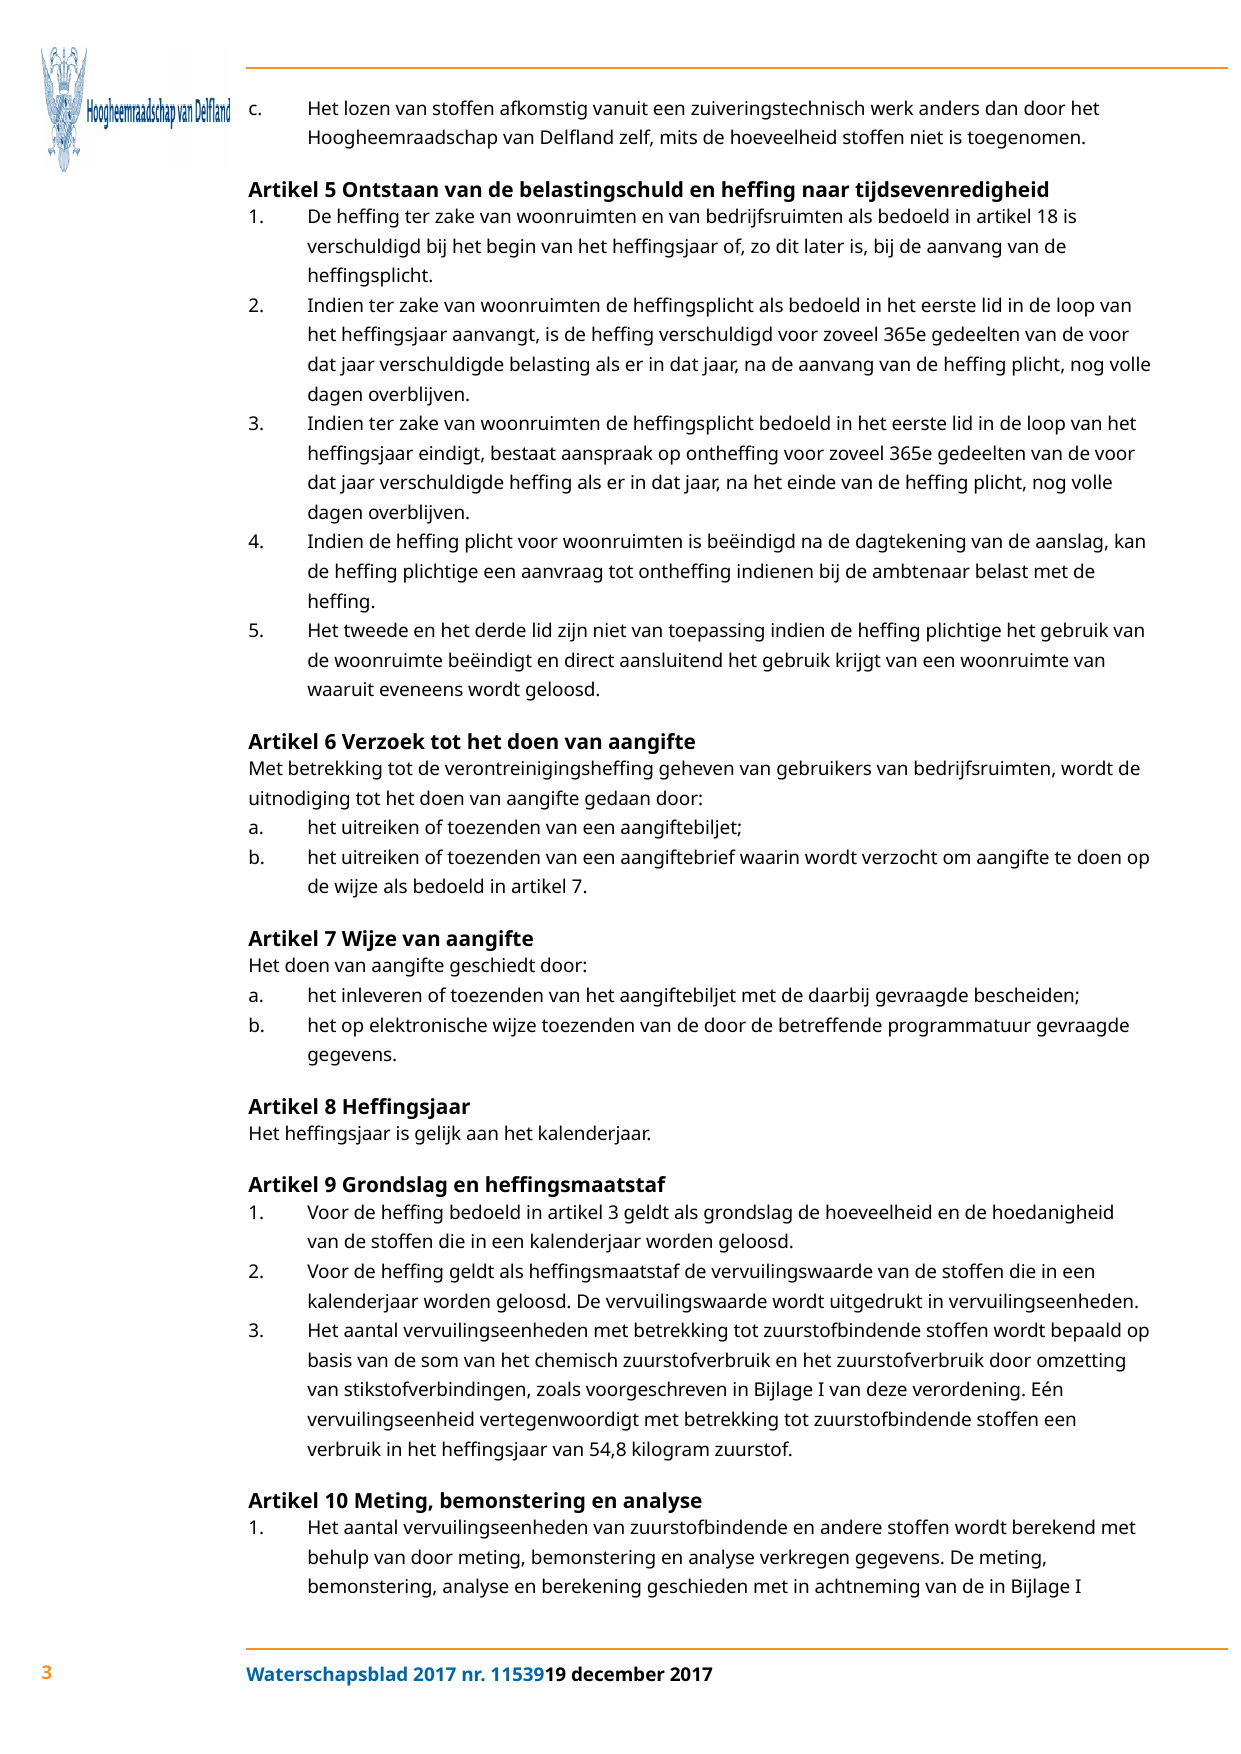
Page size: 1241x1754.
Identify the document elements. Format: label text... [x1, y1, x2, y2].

list Het aantal vervuilingseenheden van zuurstofbindende en andere stoffen wordt berekend met behulp van door meting, bemonstering en analyse verkregen gegevens. De meting, bemonstering, analyse en berekening geschieden met in achtneming van de in Bijlage I [248, 1514, 1152, 1599]
text Het heffingsjaar is gelijk aan het kalenderjaar. [248, 1120, 1152, 1146]
list het uitreiken of toezenden van een aangiftebrief waarin wordt verzocht om aangifte te doen op de wijze als bedoeld in artikel 7. [248, 844, 1152, 899]
text Artikel 8 Heffingsjaar [248, 1092, 1152, 1120]
list het inleveren of toezenden van het aangiftebiljet met de daarbij gevraagde bescheiden; [248, 982, 1152, 1008]
list het uitreiken of toezenden van een aangiftebiljet; [248, 814, 1152, 840]
text Het doen van aangifte geschiedt door: [248, 953, 1152, 978]
list Indien de heffing plicht voor woonruimten is beëindigd na de dagtekening van de aanslag, kan de heffing plichtige een aanvraag tot ontheffing indienen bij de ambtenaar belast met de heffing. [248, 529, 1152, 613]
list Het tweede en het derde lid zijn niet van toepassing indien de heffing plichtige het gebruik van de woonruimte beëindigt en direct aansluitend het gebruik krijgt van een woonruimte van waaruit eveneens wordt geloosd. [248, 617, 1152, 702]
text Artikel 7 Wijze van aangifte [248, 924, 1152, 953]
text Artikel 6 Verzoek tot het doen van aangifte [248, 727, 1152, 755]
list Voor de heffing bedoeld in artikel 3 geldt als grondslag de hoeveelheid en de hoedanigheid van de stoffen die in een kalenderjaar worden geloosd. [248, 1199, 1152, 1254]
list Indien ter zake van woonruimten de heffingsplicht als bedoeld in het eerste lid in de loop van het heffingsjaar aanvangt, is de heffing verschuldigd voor zoveel 365e gedeelten van de voor dat jaar verschuldigde belasting als er in dat jaar, na de aanvang van de heffing plicht, nog volle dagen overblijven. [248, 292, 1152, 406]
list Het aantal vervuilingseenheden met betrekking tot zuurstofbindende stoffen wordt bepaald op basis van de som van het chemisch zuurstofverbruik en het zuurstofverbruik door omzetting van stikstofverbindingen, zoals voorgeschreven in Bijlage I van deze verordening. Eén vervuilingseenheid vertegenwoordigt met betrekking tot zuurstofbindende stoffen een verbruik in het heffingsjaar van 54,8 kilogram zuurstof. [248, 1317, 1152, 1461]
list het op elektronische wijze toezenden van de door de betreffende programmatuur gevraagde gegevens. [248, 1012, 1152, 1067]
list Indien ter zake van woonruimten de heffingsplicht bedoeld in het eerste lid in de loop van het heffingsjaar eindigt, bestaat aanspraak op ontheffing voor zoveel 365e gedeelten van de voor dat jaar verschuldigde heffing als er in dat jaar, na het einde van de heffing plicht, nog volle dagen overblijven. [248, 410, 1152, 525]
picture [41, 47, 231, 172]
text Artikel 10 Meting, bemonstering en analyse [248, 1486, 1152, 1514]
list Voor de heffing geldt als heffingsmaatstaf de vervuilingswaarde van de stoffen die in een kalenderjaar worden geloosd. De vervuilingswaarde wordt uitgedrukt in vervuilingseenheden. [248, 1258, 1152, 1313]
list De heffing ter zake van woonruimten en van bedrijfsruimten als bedoeld in artikel 18 is verschuldigd bij het begin van het heffingsjaar of, zo dit later is, bij de aanvang van de heffingsplicht. [248, 203, 1152, 288]
list Het lozen van stoffen afkomstig vanuit een zuiveringstechnisch werk anders dan door het Hoogheemraadschap van Delfland zelf, mits de hoeveelheid stoffen niet is toegenomen. [248, 95, 1152, 150]
text Met betrekking tot de verontreinigingsheffing geheven van gebruikers van bedrijfsruimten, wordt de uitnodiging tot het doen van aangifte gedaan door: [248, 755, 1152, 811]
text Artikel 9 Grondslag en heffingsmaatstaf [248, 1171, 1152, 1199]
text Artikel 5 Ontstaan van de belastingschuld en heffing naar tijdsevenredigheid [248, 175, 1152, 203]
